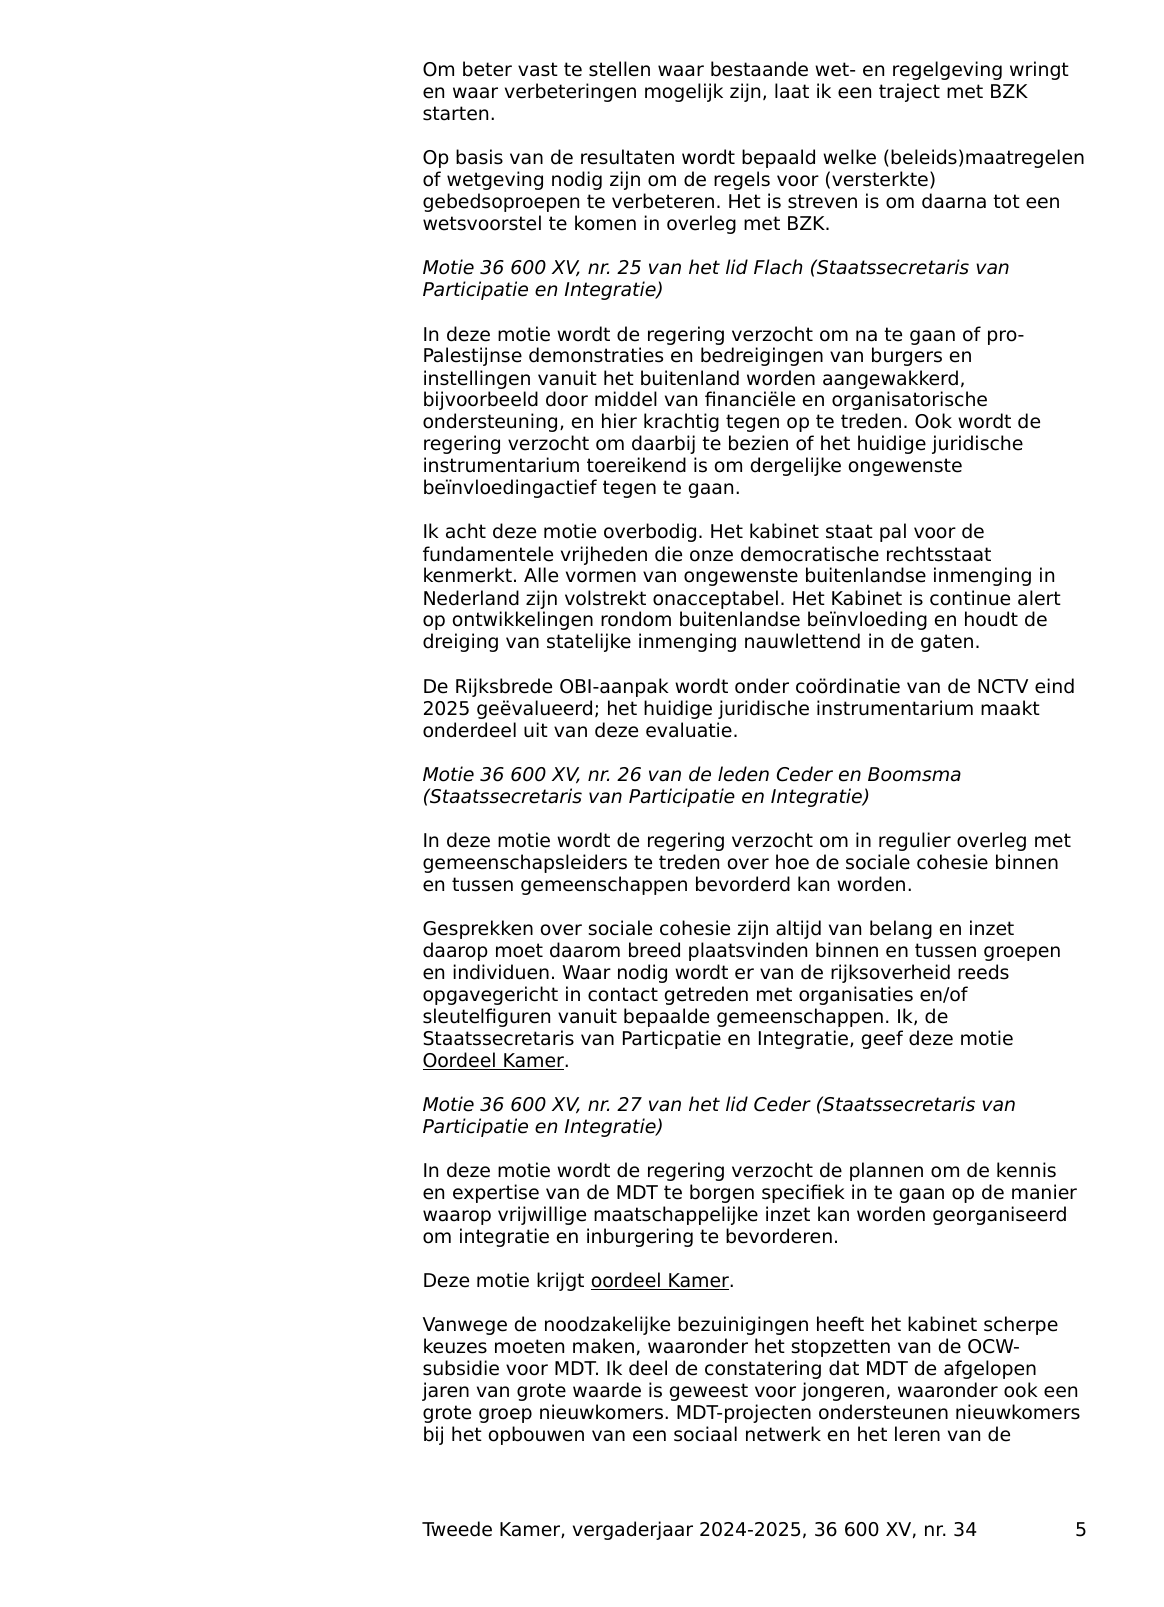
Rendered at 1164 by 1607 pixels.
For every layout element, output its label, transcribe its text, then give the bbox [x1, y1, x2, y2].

subtitle Motie 36 600 XV, nr. 27 van het lid Ceder (Staatssecretaris van Participatie en Integratie) [422, 1094, 1087, 1138]
subtitle Motie 36 600 XV, nr. 26 van de leden Ceder en Boomsma (Staatssecretaris van Participatie en Integratie) [422, 764, 1087, 808]
text Ik acht deze motie overbodig. Het kabinet staat pal voor de fundamentele vrijheden die onze democratische rechtsstaat kenmerkt. Alle vormen van ongewenste buitenlandse inmenging in Nederland zijn volstrekt onacceptabel. Het Kabinet is continue alert op ontwikkelingen rondom buitenlandse beïnvloeding en houdt de dreiging van statelijke inmenging nauwlettend in de gaten. [422, 521, 1087, 653]
text Deze motie krijgt oordeel Kamer. [422, 1270, 1087, 1292]
text In deze motie wordt de regering verzocht om na te gaan of pro-Palestijnse demonstraties en bedreigingen van burgers en instellingen vanuit het buitenland worden aangewakkerd, bijvoorbeeld door middel van financiële en organisatorische ondersteuning, en hier krachtig tegen op te treden. Ook wordt de regering verzocht om daarbij te bezien of het huidige juridische instrumentarium toereikend is om dergelijke ongewenste beïnvloedingactief tegen te gaan. [422, 323, 1087, 499]
text In deze motie wordt de regering verzocht om in regulier overleg met gemeenschapsleiders te treden over hoe de sociale cohesie binnen en tussen gemeenschappen bevorderd kan worden. [422, 830, 1087, 896]
text De Rijksbrede OBI-aanpak wordt onder coördinatie van de NCTV eind 2025 geëvalueerd; het huidige juridische instrumentarium maakt onderdeel uit van deze evaluatie. [422, 676, 1087, 741]
text Op basis van de resultaten wordt bepaald welke (beleids)maatregelen of wetgeving nodig zijn om de regels voor (versterkte) gebedsoproepen te verbeteren. Het is streven is om daarna tot een wetsvoorstel te komen in overleg met BZK. [422, 147, 1087, 235]
subtitle Motie 36 600 XV, nr. 25 van het lid Flach (Staatssecretaris van Participatie en Integratie) [422, 257, 1087, 301]
text Vanwege de noodzakelijke bezuinigingen heeft het kabinet scherpe keuzes moeten maken, waaronder het stopzetten van de OCW-subsidie voor MDT. Ik deel de constatering dat MDT de afgelopen jaren van grote waarde is geweest voor jongeren, waaronder ook een grote groep nieuwkomers. MDT-projecten ondersteunen nieuwkomers bij het opbouwen van een sociaal netwerk en het leren van de [422, 1314, 1087, 1446]
text Om beter vast te stellen waar bestaande wet- en regelgeving wringt en waar verbeteringen mogelijk zijn, laat ik een traject met BZK starten. [422, 59, 1087, 125]
text Gesprekken over sociale cohesie zijn altijd van belang en inzet daarop moet daarom breed plaatsvinden binnen en tussen groepen en individuen. Waar nodig wordt er van de rijksoverheid reeds opgavegericht in contact getreden met organisaties en/of sleutelfiguren vanuit bepaalde gemeenschappen. Ik, de Staatssecretaris van Particpatie en Integratie, geef deze motie Oordeel Kamer. [422, 918, 1087, 1072]
text In deze motie wordt de regering verzocht de plannen om de kennis en expertise van de MDT te borgen specifiek in te gaan op de manier waarop vrijwillige maatschappelijke inzet kan worden georganiseerd om integratie en inburgering te bevorderen. [422, 1160, 1087, 1248]
